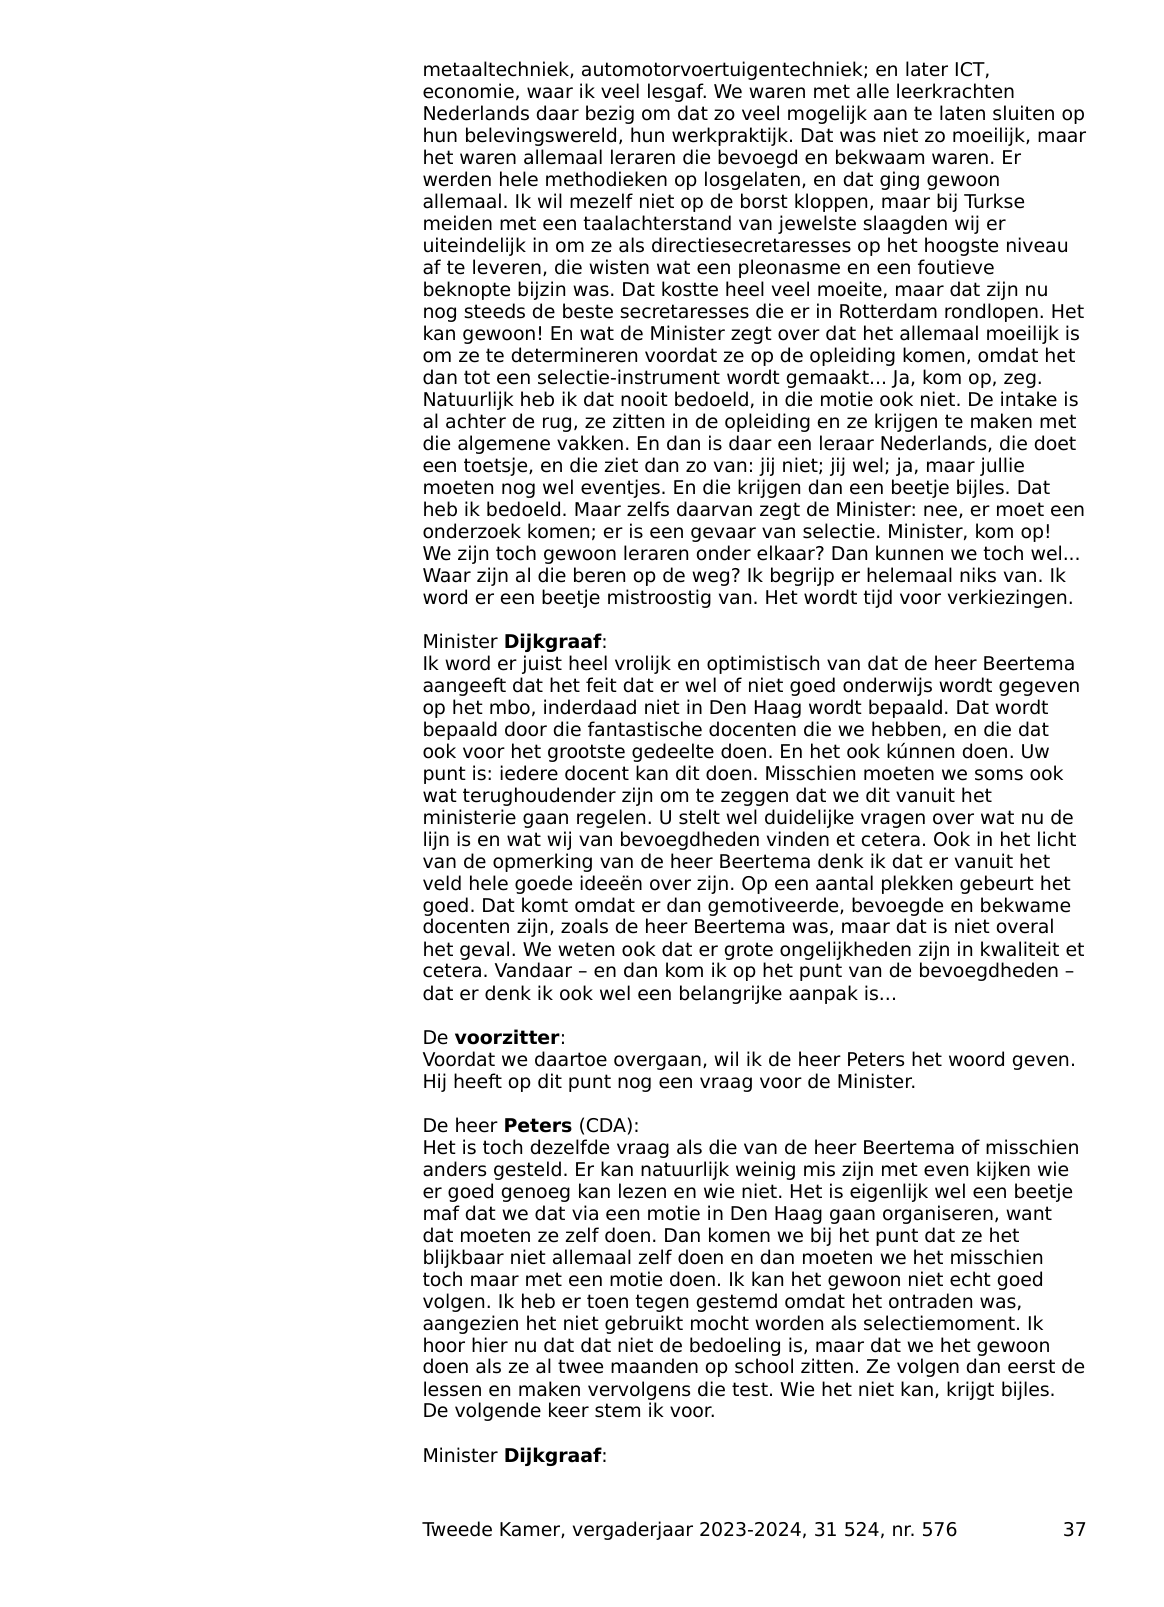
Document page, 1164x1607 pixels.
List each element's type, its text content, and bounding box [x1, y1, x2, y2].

text Ik word er juist heel vrolijk en optimistisch van dat de heer Beertema aangeeft dat het feit dat er wel of niet goed onderwijs wordt gegeven op het mbo, inderdaad niet in Den Haag wordt bepaald. Dat wordt bepaald door die fantastische docenten die we hebben, en die dat ook voor het grootste gedeelte doen. En het ook kúnnen doen. Uw punt is: iedere docent kan dit doen. Misschien moeten we soms ook wat terughoudender zijn om te zeggen dat we dit vanuit het ministerie gaan regelen. U stelt wel duidelijke vragen over wat nu de lijn is en wat wij van bevoegdheden vinden et cetera. Ook in het licht van de opmerking van de heer Beertema denk ik dat er vanuit het veld hele goede ideeën over zijn. Op een aantal plekken gebeurt het goed. Dat komt omdat er dan gemotiveerde, bevoegde en bekwame docenten zijn, zoals de heer Beertema was, maar dat is niet overal het geval. We weten ook dat er grote ongelijkheden zijn in kwaliteit et cetera. Vandaar – en dan kom ik op het punt van de bevoegdheden – dat er denk ik ook wel een belangrijke aanpak is... [422, 653, 1087, 1004]
text Het is toch dezelfde vraag als die van de heer Beertema of misschien anders gesteld. Er kan natuurlijk weinig mis zijn met even kijken wie er goed genoeg kan lezen en wie niet. Het is eigenlijk wel een beetje maf dat we dat via een motie in Den Haag gaan organiseren, want dat moeten ze zelf doen. Dan komen we bij het punt dat ze het blijkbaar niet allemaal zelf doen en dan moeten we het misschien toch maar met een motie doen. Ik kan het gewoon niet echt goed volgen. Ik heb er toen tegen gestemd omdat het ontraden was, aangezien het niet gebruikt mocht worden als selectiemoment. Ik hoor hier nu dat dat niet de bedoeling is, maar dat we het gewoon doen als ze al twee maanden op school zitten. Ze volgen dan eerst de lessen en maken vervolgens die test. Wie het niet kan, krijgt bijles. De volgende keer stem ik voor. [422, 1137, 1087, 1422]
text De voorzitter: [422, 1027, 1087, 1048]
text metaaltechniek, automotorvoertuigentechniek; en later ICT, economie, waar ik veel lesgaf. We waren met alle leerkrachten Nederlands daar bezig om dat zo veel mogelijk aan te laten sluiten op hun belevingswereld, hun werkpraktijk. Dat was niet zo moeilijk, maar het waren allemaal leraren die bevoegd en bekwaam waren. Er werden hele methodieken op losgelaten, en dat ging gewoon allemaal. Ik wil mezelf niet op de borst kloppen, maar bij Turkse meiden met een taalachterstand van jewelste slaagden wij er uiteindelijk in om ze als directiesecretaresses op het hoogste niveau af te leveren, die wisten wat een pleonasme en een foutieve beknopte bijzin was. Dat kostte heel veel moeite, maar dat zijn nu nog steeds de beste secretaresses die er in Rotterdam rondlopen. Het kan gewoon! En wat de Minister zegt over dat het allemaal moeilijk is om ze te determineren voordat ze op de opleiding komen, omdat het dan tot een selectie-instrument wordt gemaakt... Ja, kom op, zeg. Natuurlijk heb ik dat nooit bedoeld, in die motie ook niet. De intake is al achter de rug, ze zitten in de opleiding en ze krijgen te maken met die algemene vakken. En dan is daar een leraar Nederlands, die doet een toetsje, en die ziet dan zo van: jij niet; jij wel; ja, maar jullie moeten nog wel eventjes. En die krijgen dan een beetje bijles. Dat heb ik bedoeld. Maar zelfs daarvan zegt de Minister: nee, er moet een onderzoek komen; er is een gevaar van selectie. Minister, kom op! We zijn toch gewoon leraren onder elkaar? Dan kunnen we toch wel... Waar zijn al die beren op de weg? Ik begrijp er helemaal niks van. Ik word er een beetje mistroostig van. Het wordt tijd voor verkiezingen. [422, 59, 1087, 608]
text Minister Dijkgraaf: [422, 1444, 1087, 1467]
text Minister Dijkgraaf: [422, 631, 1087, 653]
text De heer Peters (CDA): [422, 1115, 1087, 1137]
text Voordat we daartoe overgaan, wil ik de heer Peters het woord geven. Hij heeft op dit punt nog een vraag voor de Minister. [422, 1048, 1087, 1092]
